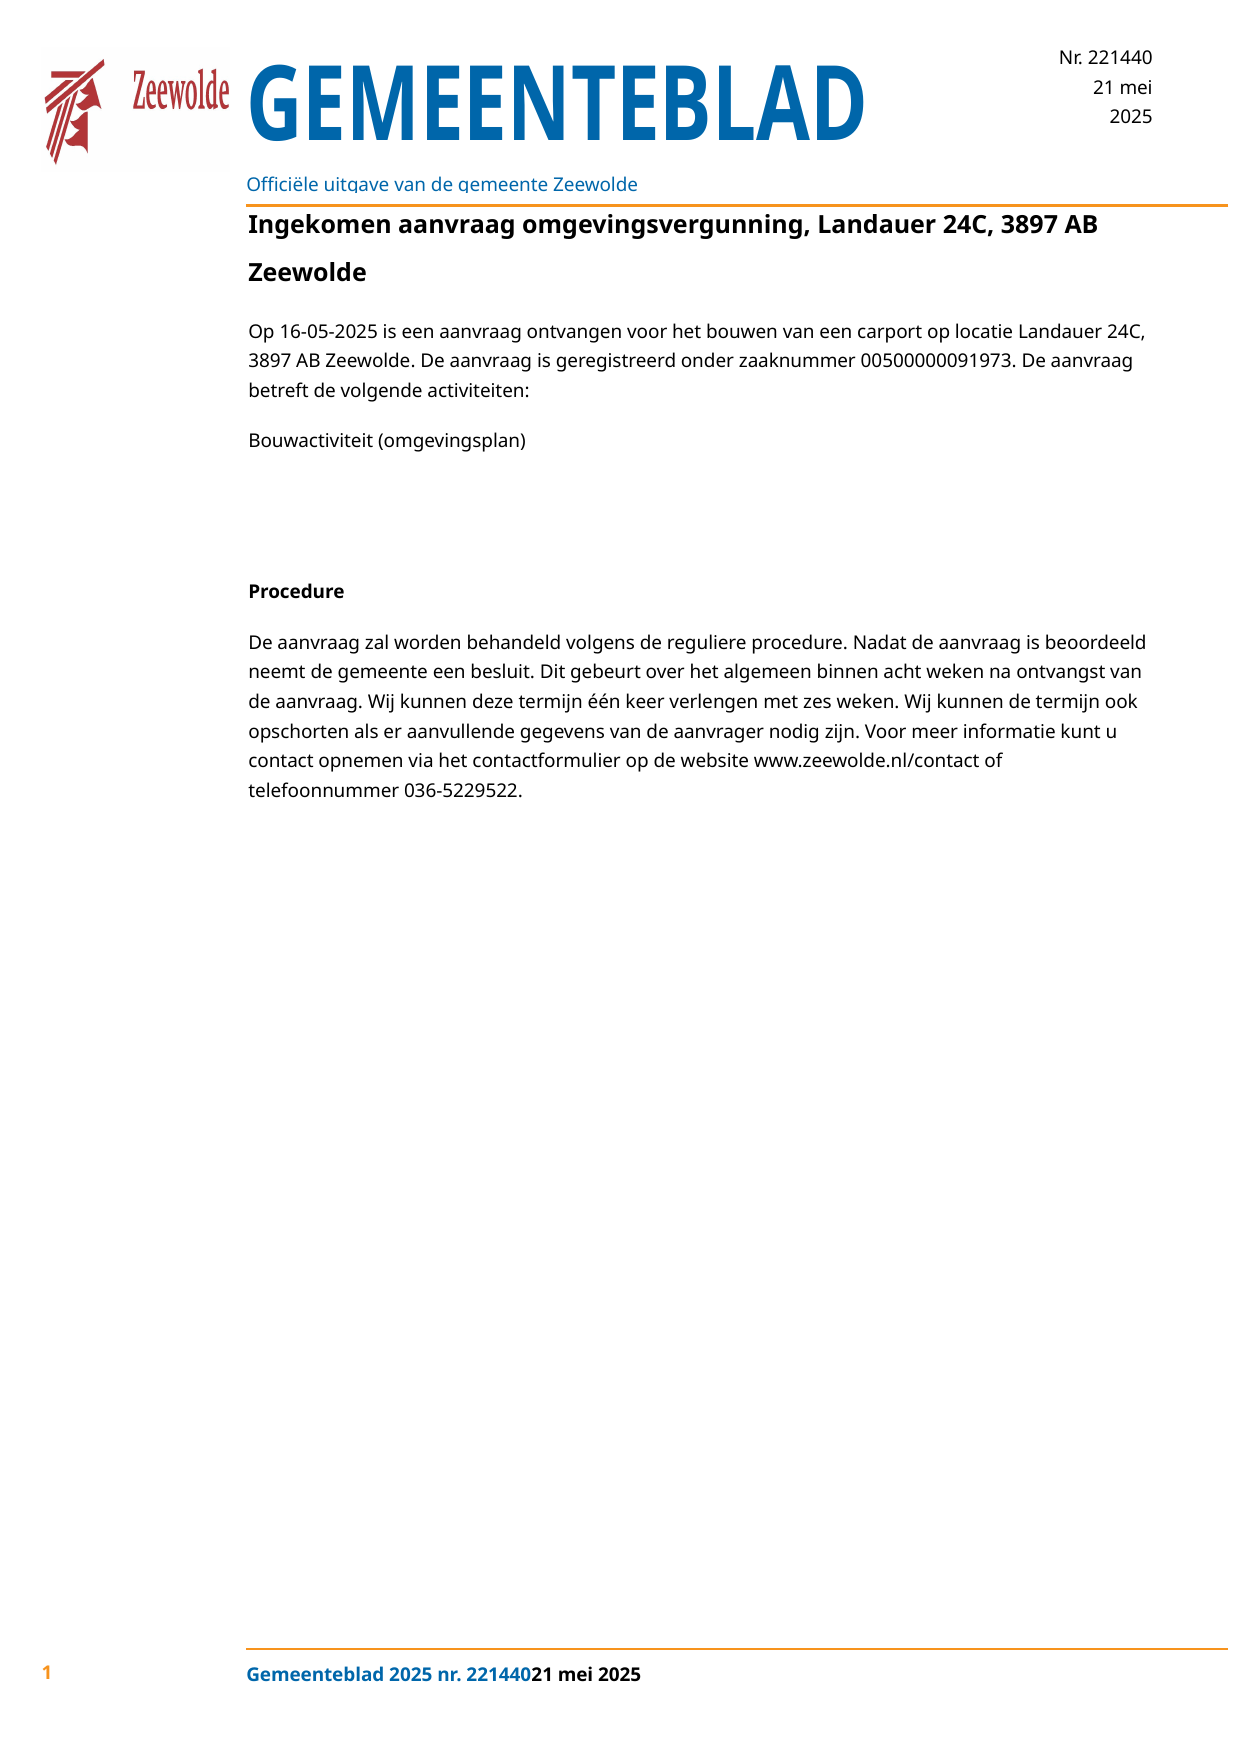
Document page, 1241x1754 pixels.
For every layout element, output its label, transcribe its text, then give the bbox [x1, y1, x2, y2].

picture [41, 47, 231, 172]
text De aanvraag zal worden behandeld volgens de reguliere procedure. Nadat de aanvraag is beoordeeld neemt de gemeente een besluit. Dit gebeurt over het algemeen binnen acht weken na ontvangst van de aanvraag. Wij kunnen deze termijn één keer verlengen met zes weken. Wij kunnen de termijn ook opschorten als er aanvullende gegevens van de aanvrager nodig zijn. Voor meer informatie kunt u contact opnemen via het contactformulier op de website www.zeewolde.nl/contact of telefoonnummer 036-5229522. [248, 629, 1152, 803]
text Bouwactiviteit (omgevingsplan) [248, 427, 1152, 453]
text Ingekomen aanvraag omgevingsvergunning, Landauer 24C, 3897 AB Zeewolde [248, 207, 1152, 288]
text Procedure [248, 579, 1152, 604]
text Op 16-05-2025 is een aanvraag ontvangen voor het bouwen van een carport op locatie Landauer 24C, 3897 AB Zeewolde. De aanvraag is geregistreerd onder zaaknummer 00500000091973. De aanvraag betreft de volgende activiteiten: [248, 318, 1152, 403]
